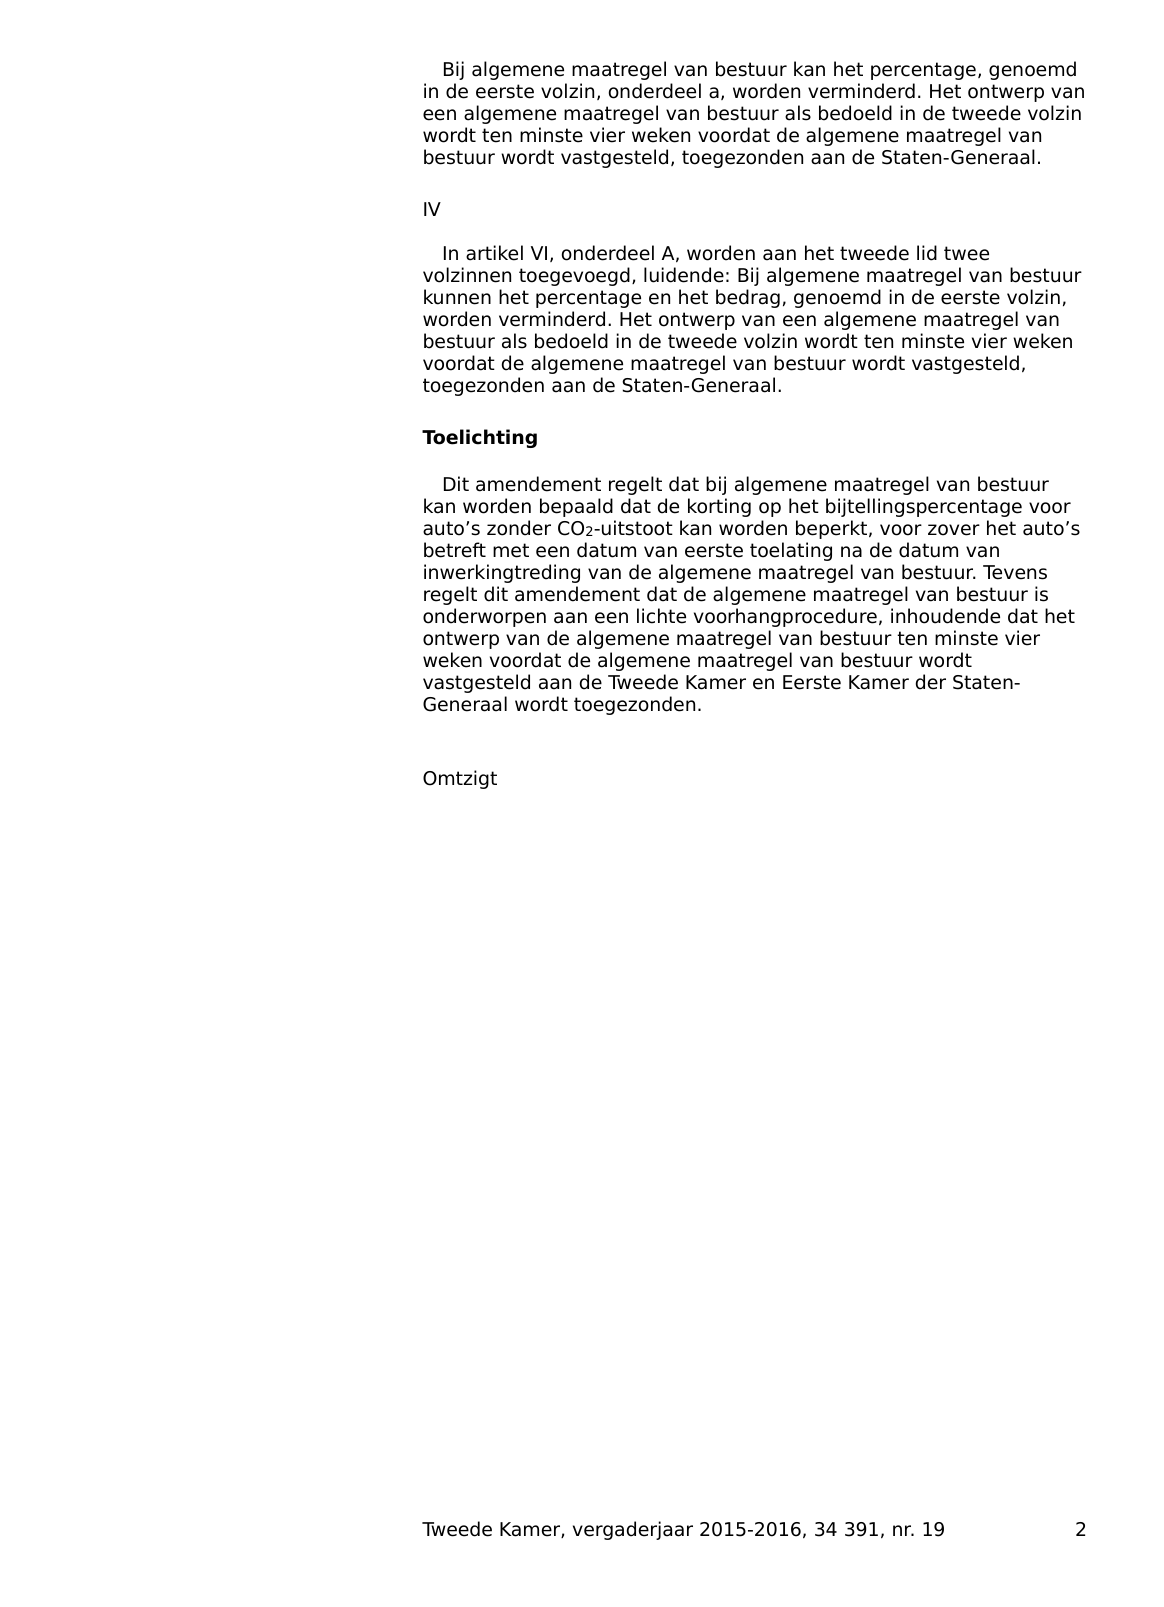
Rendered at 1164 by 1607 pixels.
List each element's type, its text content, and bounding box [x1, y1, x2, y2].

subtitle Toelichting [422, 427, 1087, 449]
subtitle IV [422, 199, 1087, 221]
text Omtzigt [422, 746, 1087, 790]
text In artikel VI, onderdeel A, worden aan het tweede lid twee volzinnen toegevoegd, luidende: Bij algemene maatregel van bestuur kunnen het percentage en het bedrag, genoemd in de eerste volzin, worden verminderd. Het ontwerp van een algemene maatregel van bestuur als bedoeld in de tweede volzin wordt ten minste vier weken voordat de algemene maatregel van bestuur wordt vastgesteld, toegezonden aan de Staten-Generaal. [422, 243, 1087, 397]
text Bij algemene maatregel van bestuur kan het percentage, genoemd in de eerste volzin, onderdeel a, worden verminderd. Het ontwerp van een algemene maatregel van bestuur als bedoeld in de tweede volzin wordt ten minste vier weken voordat de algemene maatregel van bestuur wordt vastgesteld, toegezonden aan de Staten-Generaal. [422, 59, 1087, 169]
text Dit amendement regelt dat bij algemene maatregel van bestuur kan worden bepaald dat de korting op het bijtellingspercentage voor auto’s zonder CO2-uitstoot kan worden beperkt, voor zover het auto’s betreft met een datum van eerste toelating na de datum van inwerkingtreding van de algemene maatregel van bestuur. Tevens regelt dit amendement dat de algemene maatregel van bestuur is onderworpen aan een lichte voorhangprocedure, inhoudende dat het ontwerp van de algemene maatregel van bestuur ten minste vier weken voordat de algemene maatregel van bestuur wordt vastgesteld aan de Tweede Kamer en Eerste Kamer der Staten-Generaal wordt toegezonden. [422, 474, 1087, 716]
